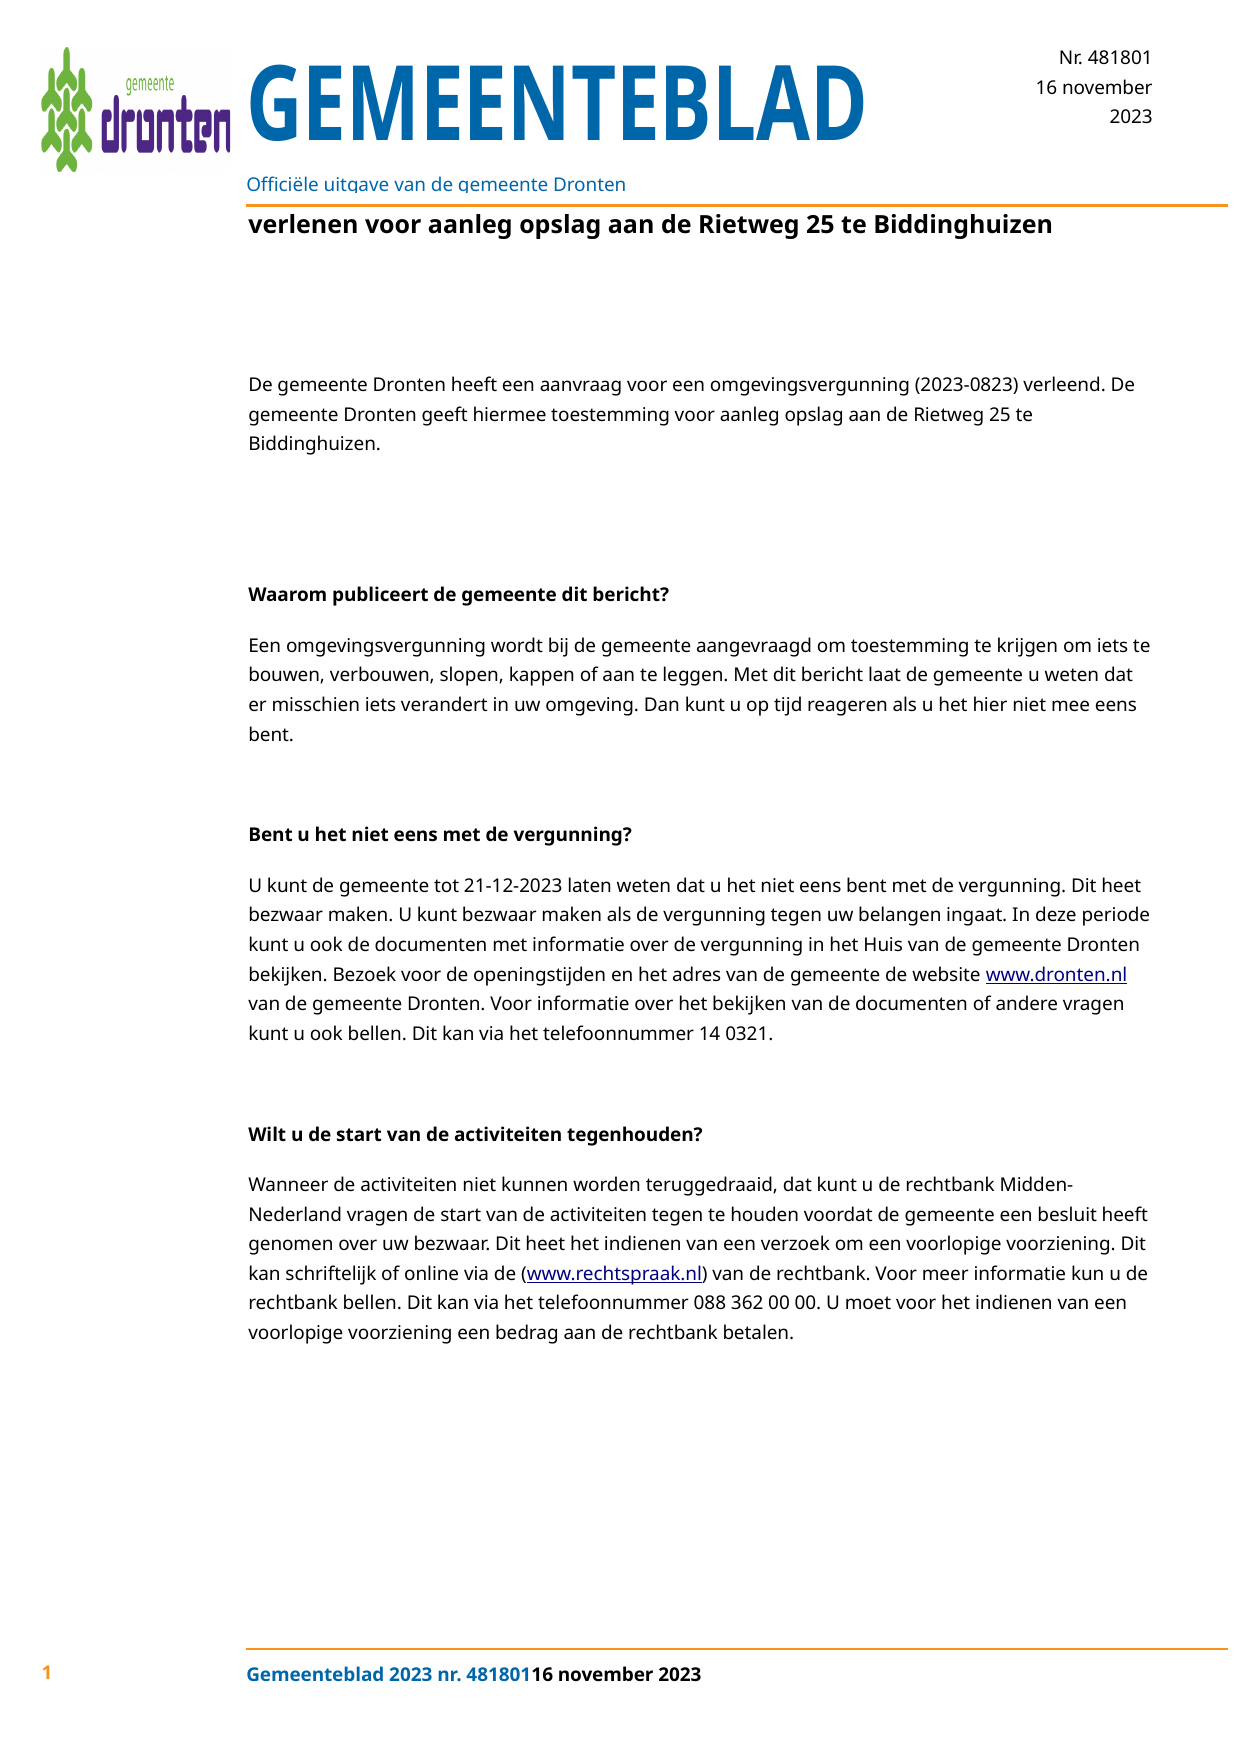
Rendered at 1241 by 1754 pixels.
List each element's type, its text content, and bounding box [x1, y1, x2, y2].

text Bent u het niet eens met de vergunning? [248, 822, 1152, 847]
text De gemeente Dronten heeft een aanvraag voor een omgevingsvergunning (2023-0823) verleend. De gemeente Dronten geeft hiermee toestemming voor aanleg opslag aan de Rietweg 25 te Biddinghuizen. [248, 371, 1152, 456]
text Wilt u de start van de activiteiten tegenhouden? [248, 1121, 1152, 1146]
text U kunt de gemeente tot 21-12-2023 laten weten dat u het niet eens bent met de vergunning. Dit heet bezwaar maken. U kunt bezwaar maken als de vergunning tegen uw belangen ingaat. In deze periode kunt u ook de documenten met informatie over de vergunning in het Huis van de gemeente Dronten bekijken. Bezoek voor de openingstijden en het adres van de gemeente de website www.dronten.nl van de gemeente Dronten. Voor informatie over het bekijken van de documenten of andere vragen kunt u ook bellen. Dit kan via het telefoonnummer 14 0321. [248, 872, 1152, 1046]
picture [41, 47, 231, 172]
text Een omgevingsvergunning wordt bij de gemeente aangevraagd om toestemming te krijgen om iets te bouwen, verbouwen, slopen, kappen of aan te leggen. Met dit bericht laat de gemeente u weten dat er misschien iets verandert in uw omgeving. Dan kunt u op tijd reageren als u het hier niet mee eens bent. [248, 632, 1152, 746]
text Waarom publiceert de gemeente dit bericht? [248, 582, 1152, 607]
text verlenen voor aanleg opslag aan de Rietweg 25 te Biddinghuizen [248, 207, 1152, 241]
text Wanneer de activiteiten niet kunnen worden teruggedraaid, dat kunt u de rechtbank Midden-Nederland vragen de start van de activiteiten tegen te houden voordat de gemeente een besluit heeft genomen over uw bezwaar. Dit heet het indienen van een verzoek om een voorlopige voorziening. Dit kan schriftelijk of online via de (www.rechtspraak.nl) van de rechtbank. Voor meer informatie kun u de rechtbank bellen. Dit kan via het telefoonnummer 088 362 00 00. U moet voor het indienen van een voorlopige voorziening een bedrag aan de rechtbank betalen. [248, 1171, 1152, 1345]
